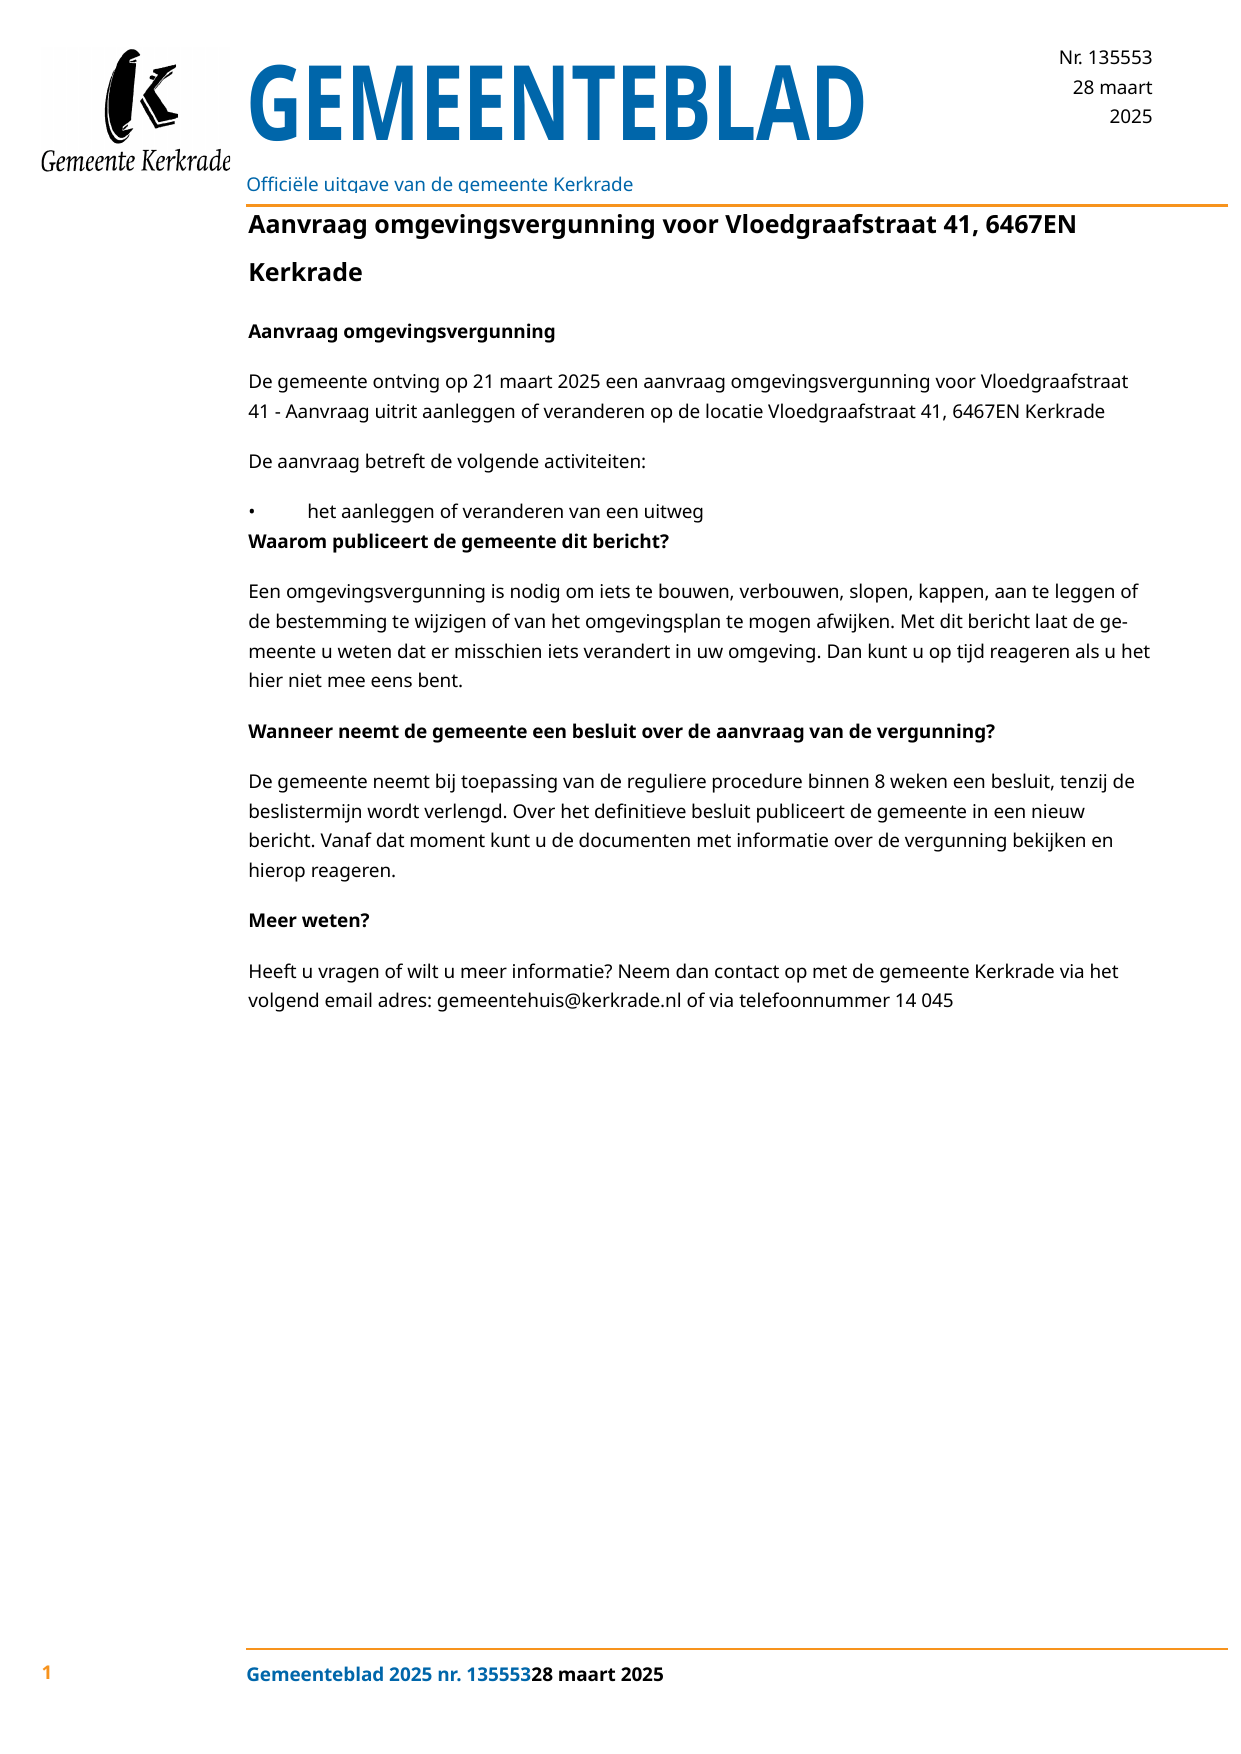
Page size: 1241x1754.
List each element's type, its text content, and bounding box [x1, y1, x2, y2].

text Meer weten? [248, 907, 1152, 933]
text Waarom publiceert de gemeente dit bericht? [248, 528, 1152, 554]
text De gemeente neemt bij toepassing van de reguliere procedure binnen 8 weken een besluit, tenzij de beslistermijn wordt verlengd. Over het definitieve besluit publiceert de gemeente in een nieuw bericht. Vanaf dat moment kunt u de documenten met informatie over de vergunning bekijken en hierop reageren. [248, 768, 1152, 883]
text Heeft u vragen of wilt u meer informatie? Neem dan contact op met de gemeente Kerkrade via het volgend email adres: gemeentehuis@kerkrade.nl of via telefoonnummer 14 045 [248, 958, 1152, 1013]
text Aanvraag omgevingsvergunning [248, 318, 1152, 344]
text Aanvraag omgevingsvergunning voor Vloedgraafstraat 41, 6467EN Kerkrade [248, 207, 1152, 288]
picture [41, 47, 231, 172]
list het aanleggen of veranderen van een uitweg [248, 499, 1152, 524]
text Wanneer neemt de gemeente een besluit over de aanvraag van de vergunning? [248, 718, 1152, 744]
text De aanvraag betreft de volgende activiteiten: [248, 448, 1152, 474]
text Een omgevingsvergunning is nodig om iets te bouwen, verbouwen, slopen, kappen, aan te leggen of de bestemming te wijzigen of van het omgevingsplan te mogen afwijken. Met dit bericht laat de ge- meente u weten dat er misschien iets verandert in uw omgeving. Dan kunt u op tijd reageren als u het hier niet mee eens bent. [248, 579, 1152, 693]
text De gemeente ontving op 21 maart 2025 een aanvraag omgevingsvergunning voor Vloedgraafstraat 41 - Aanvraag uitrit aanleggen of veranderen op de locatie Vloedgraafstraat 41, 6467EN Kerkrade [248, 368, 1152, 424]
